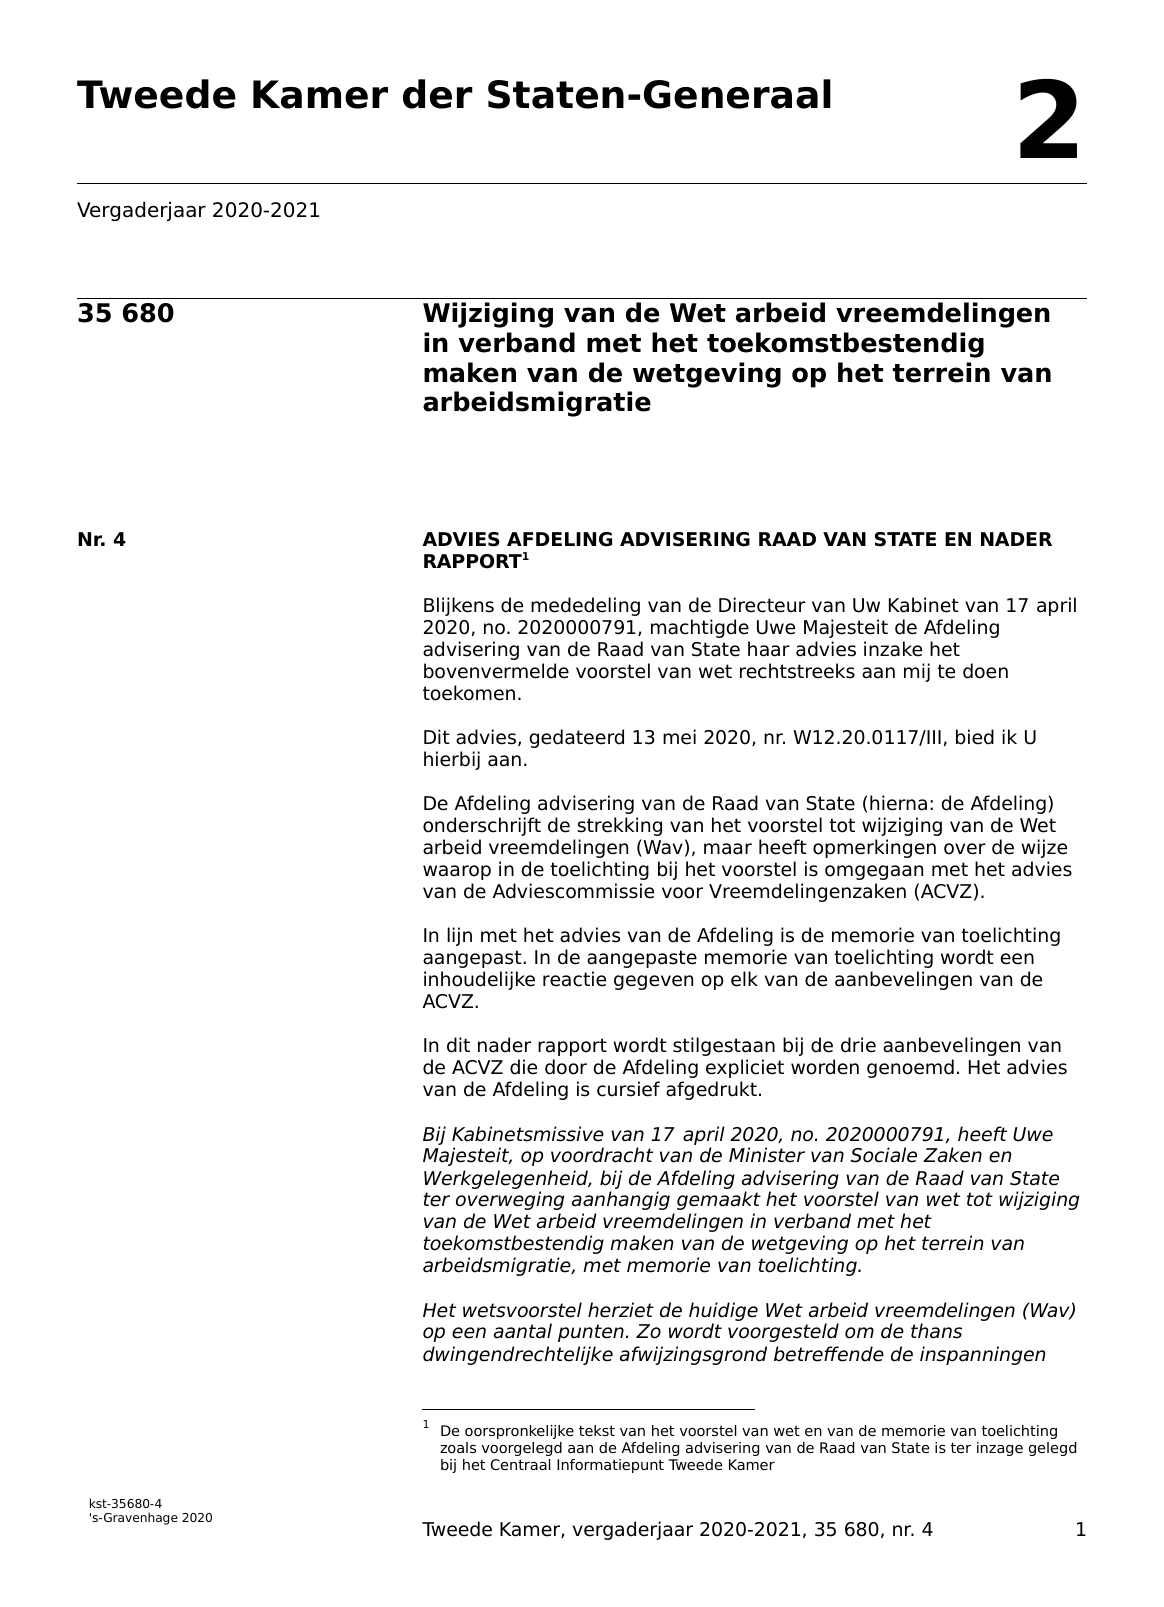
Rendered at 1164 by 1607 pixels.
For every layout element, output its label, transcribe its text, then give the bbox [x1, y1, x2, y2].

table_cell Vergaderjaar 2020-2021 [77, 184, 1087, 298]
text Blijkens de mededeling van de Directeur van Uw Kabinet van 17 april 2020, no. 2020000791, machtigde Uwe Majesteit de Afdeling advisering van de Raad van State haar advies inzake het bovenvermelde voorstel van wet rechtstreeks aan mij te doen toekomen. [422, 595, 1087, 705]
table_header Tweede Kamer der Staten-Generaal [77, 59, 886, 183]
text De Afdeling advisering van de Raad van State (hierna: de Afdeling) onderschrijft de strekking van het voorstel tot wijziging van de Wet arbeid vreemdelingen (Wav), maar heeft opmerkingen over de wijze waarop in de toelichting bij het voorstel is omgegaan met het advies van de Adviescommissie voor Vreemdelingenzaken (ACVZ). [422, 793, 1087, 903]
text Dit advies, gedateerd 13 mei 2020, nr. W12.20.0117/III, bied ik U hierbij aan. [422, 727, 1087, 771]
text Bij Kabinetsmissive van 17 april 2020, no. 2020000791, heeft Uwe Majesteit, op voordracht van de Minister van Sociale Zaken en Werkgelegenheid, bij de Afdeling advisering van de Raad van State ter overweging aanhangig gemaakt het voorstel van wet tot wijziging van de Wet arbeid vreemdelingen in verband met het toekomstbestendig maken van de wetgeving op het terrein van arbeidsmigratie, met memorie van toelichting. [422, 1123, 1087, 1277]
text 's-Gravenhage 2020 [88, 1511, 323, 1525]
text De oorspronkelijke tekst van het voorstel van wet en van de memorie van toelichting zoals voorgelegd aan de Afdeling advisering van de Raad van State is ter inzage gelegd bij het Centraal Informatiepunt Tweede Kamer [422, 1418, 1087, 1474]
text In dit nader rapport wordt stilgestaan bij de drie aanbevelingen van de ACVZ die door de Afdeling expliciet worden genoemd. Het advies van de Afdeling is cursief afgedrukt. [422, 1035, 1087, 1101]
subtitle 35 680 Wijziging van de Wet arbeid vreemdelingen in verband met het toekomstbestendig maken van de wetgeving op het terrein van arbeidsmigratie [77, 299, 1087, 418]
text kst-35680-4 [88, 1497, 323, 1511]
text Het wetsvoorstel herziet de huidige Wet arbeid vreemdelingen (Wav) op een aantal punten. Zo wordt voorgesteld om de thans dwingendrechtelijke afwijzingsgrond betreffende de inspanningen [422, 1299, 1087, 1365]
table_header 2 [886, 59, 1087, 183]
subtitle Nr. 4 ADVIES AFDELING ADVISERING RAAD VAN STATE EN NADER RAPPORT [77, 529, 1087, 573]
text In lijn met het advies van de Afdeling is de memorie van toelichting aangepast. In de aangepaste memorie van toelichting wordt een inhoudelijke reactie gegeven op elk van de aanbevelingen van de ACVZ. [422, 925, 1087, 1013]
